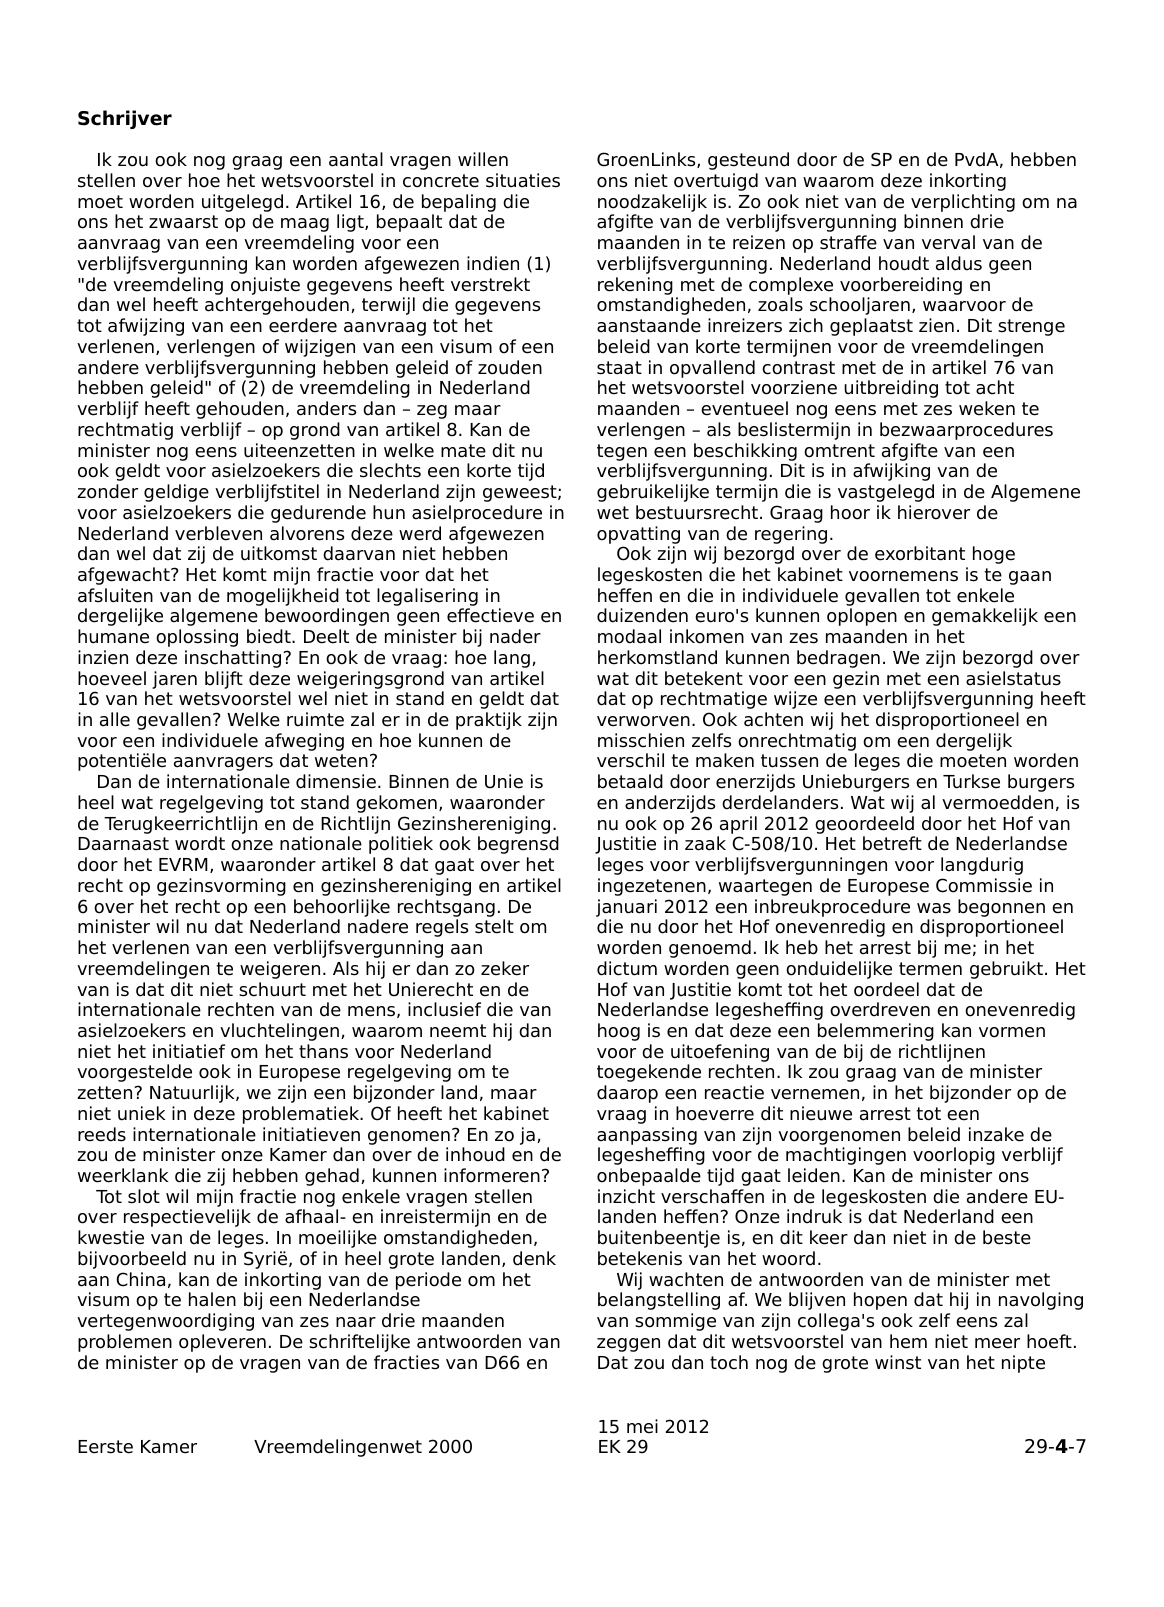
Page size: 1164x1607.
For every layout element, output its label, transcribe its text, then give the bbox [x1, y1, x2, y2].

text Ook zijn wij bezorgd over de exorbitant hoge legeskosten die het kabinet voornemens is te gaan heffen en die in individuele gevallen tot enkele duizenden euro's kunnen oplopen en gemakkelijk een modaal inkomen van zes maanden in het herkomstland kunnen bedragen. We zijn bezorgd over wat dit betekent voor een gezin met een asielstatus dat op rechtmatige wijze een verblijfsvergunning heeft verworven. Ook achten wij het disproportioneel en misschien zelfs onrechtmatig om een dergelijk verschil te maken tussen de leges die moeten worden betaald door enerzijds Unieburgers en Turkse burgers en anderzijds derdelanders. Wat wij al vermoedden, is nu ook op 26 april 2012 geoordeeld door het Hof van Justitie in zaak C-508/10. Het betreft de Nederlandse leges voor verblijfsvergunningen voor langdurig ingezetenen, waartegen de Europese Commissie in januari 2012 een inbreukprocedure was begonnen en die nu door het Hof onevenredig en disproportioneel worden genoemd. Ik heb het arrest bij me; in het dictum worden geen onduidelijke termen gebruikt. Het Hof van Justitie komt tot het oordeel dat de Nederlandse legesheffing overdreven en onevenredig hoog is en dat deze een belemmering kan vormen voor de uitoefening van de bij de richtlijnen toegekende rechten. Ik zou graag van de minister daarop een reactie vernemen, in het bijzonder op de vraag in hoeverre dit nieuwe arrest tot een aanpassing van zijn voorgenomen beleid inzake de legesheffing voor de machtigingen voorlopig verblijf onbepaalde tijd gaat leiden. Kan de minister ons inzicht verschaffen in de legeskosten die andere EU-landen heffen? Onze indruk is dat Nederland een buitenbeentje is, en dit keer dan niet in de beste betekenis van het woord. [596, 544, 1087, 1269]
text Wij wachten de antwoorden van de minister met belangstelling af. We blijven hopen dat hij in navolging van sommige van zijn collega's ook zelf eens zal zeggen dat dit wetsvoorstel van hem niet meer hoeft. Dat zou dan toch nog de grote winst van het nipte [596, 1269, 1087, 1373]
text Ik zou ook nog graag een aantal vragen willen stellen over hoe het wetsvoorstel in concrete situaties moet worden uitgelegd. Artikel 16, de bepaling die ons het zwaarst op de maag ligt, bepaalt dat de aanvraag van een vreemdeling voor een verblijfsvergunning kan worden afgewezen indien (1) "de vreemdeling onjuiste gegevens heeft verstrekt dan wel heeft achtergehouden, terwijl die gegevens tot afwijzing van een eerdere aanvraag tot het verlenen, verlengen of wijzigen van een visum of een andere verblijfsvergunning hebben geleid of zouden hebben geleid" of (2) de vreemdeling in Nederland verblijf heeft gehouden, anders dan – zeg maar rechtmatig verblijf – op grond van artikel 8. Kan de minister nog eens uiteenzetten in welke mate dit nu ook geldt voor asielzoekers die slechts een korte tijd zonder geldige verblijfstitel in Nederland zijn geweest; voor asielzoekers die gedurende hun asielprocedure in Nederland verbleven alvorens deze werd afgewezen dan wel dat zij de uitkomst daarvan niet hebben afgewacht? Het komt mijn fractie voor dat het afsluiten van de mogelijkheid tot legalisering in dergelijke algemene bewoordingen geen effectieve en humane oplossing biedt. Deelt de minister bij nader inzien deze inschatting? En ook de vraag: hoe lang, hoeveel jaren blijft deze weigeringsgrond van artikel 16 van het wetsvoorstel wel niet in stand en geldt dat in alle gevallen? Welke ruimte zal er in de praktijk zijn voor een individuele afweging en hoe kunnen de potentiële aanvragers dat weten? [77, 150, 567, 772]
text Dan de internationale dimensie. Binnen de Unie is heel wat regelgeving tot stand gekomen, waaronder de Terugkeerrichtlijn en de Richtlijn Gezinshereniging. Daarnaast wordt onze nationale politiek ook begrensd door het EVRM, waaronder artikel 8 dat gaat over het recht op gezinsvorming en gezinshereniging en artikel 6 over het recht op een behoorlijke rechtsgang. De minister wil nu dat Nederland nadere regels stelt om het verlenen van een verblijfsvergunning aan vreemdelingen te weigeren. Als hij er dan zo zeker van is dat dit niet schuurt met het Unierecht en de internationale rechten van de mens, inclusief die van asielzoekers en vluchtelingen, waarom neemt hij dan niet het initiatief om het thans voor Nederland voorgestelde ook in Europese regelgeving om te zetten? Natuurlijk, we zijn een bijzonder land, maar niet uniek in deze problematiek. Of heeft het kabinet reeds internationale initiatieven genomen? En zo ja, zou de minister onze Kamer dan over de inhoud en de weerklank die zij hebben gehad, kunnen informeren? [77, 772, 567, 1187]
text GroenLinks, gesteund door de SP en de PvdA, hebben ons niet overtuigd van waarom deze inkorting noodzakelijk is. Zo ook niet van de verplichting om na afgifte van de verblijfsvergunning binnen drie maanden in te reizen op straffe van verval van de verblijfsvergunning. Nederland houdt aldus geen rekening met de complexe voorbereiding en omstandigheden, zoals schooljaren, waarvoor de aanstaande inreizers zich geplaatst zien. Dit strenge beleid van korte termijnen voor de vreemdelingen staat in opvallend contrast met de in artikel 76 van het wetsvoorstel voorziene uitbreiding tot acht maanden – eventueel nog eens met zes weken te verlengen – als beslistermijn in bezwaarprocedures tegen een beschikking omtrent afgifte van een verblijfsvergunning. Dit is in afwijking van de gebruikelijke termijn die is vastgelegd in de Algemene wet bestuursrecht. Graag hoor ik hierover de opvatting van de regering. [596, 150, 1087, 544]
text Tot slot wil mijn fractie nog enkele vragen stellen over respectievelijk de afhaal- en inreistermijn en de kwestie van de leges. In moeilijke omstandigheden, bijvoorbeeld nu in Syrië, of in heel grote landen, denk aan China, kan de inkorting van de periode om het visum op te halen bij een Nederlandse vertegenwoordiging van zes naar drie maanden problemen opleveren. De schriftelijke antwoorden van de minister op de vragen van de fracties van D66 en [77, 1187, 567, 1373]
